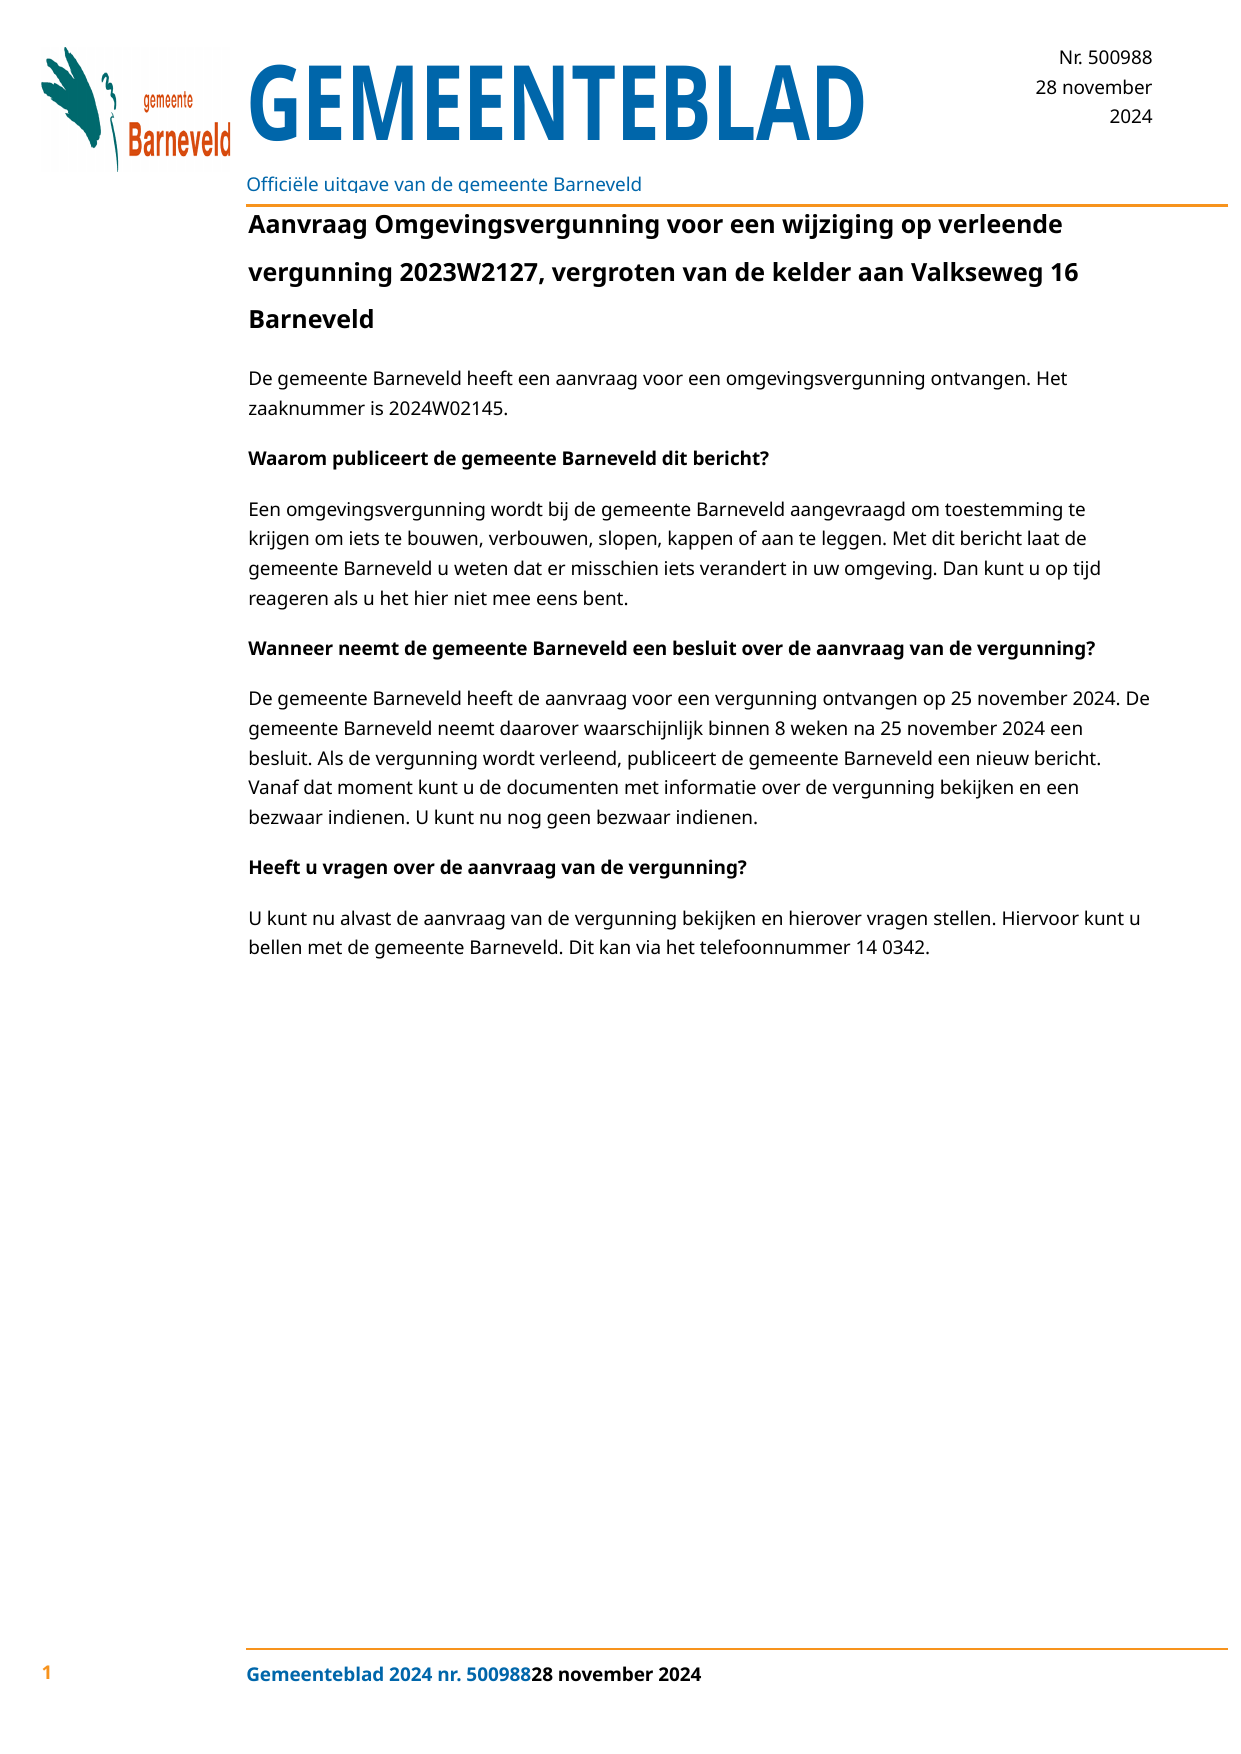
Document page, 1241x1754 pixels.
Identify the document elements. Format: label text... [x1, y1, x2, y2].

text Een omgevingsvergunning wordt bij de gemeente Barneveld aangevraagd om toestemming te krijgen om iets te bouwen, verbouwen, slopen, kappen of aan te leggen. Met dit bericht laat de gemeente Barneveld u weten dat er misschien iets verandert in uw omgeving. Dan kunt u op tijd reageren als u het hier niet mee eens bent. [248, 496, 1152, 610]
picture [41, 47, 231, 172]
text Waarom publiceert de gemeente Barneveld dit bericht? [248, 446, 1152, 471]
text U kunt nu alvast de aanvraag van de vergunning bekijken en hierover vragen stellen. Hiervoor kunt u bellen met de gemeente Barneveld. Dit kan via het telefoonnummer 14 0342. [248, 905, 1152, 960]
text Heeft u vragen over de aanvraag van de vergunning? [248, 854, 1152, 880]
text De gemeente Barneveld heeft een aanvraag voor een omgevingsvergunning ontvangen. Het zaaknummer is 2024W02145. [248, 366, 1152, 421]
text Aanvraag Omgevingsvergunning voor een wijziging op verleende vergunning 2023W2127, vergroten van de kelder aan Valkseweg 16 Barneveld [248, 207, 1152, 336]
text Wanneer neemt de gemeente Barneveld een besluit over de aanvraag van de vergunning? [248, 635, 1152, 661]
text De gemeente Barneveld heeft de aanvraag voor een vergunning ontvangen op 25 november 2024. De gemeente Barneveld neemt daarover waarschijnlijk binnen 8 weken na 25 november 2024 een besluit. Als de vergunning wordt verleend, publiceert de gemeente Barneveld een nieuw bericht. Vanaf dat moment kunt u de documenten met informatie over de vergunning bekijken en een bezwaar indienen. U kunt nu nog geen bezwaar indienen. [248, 686, 1152, 829]
